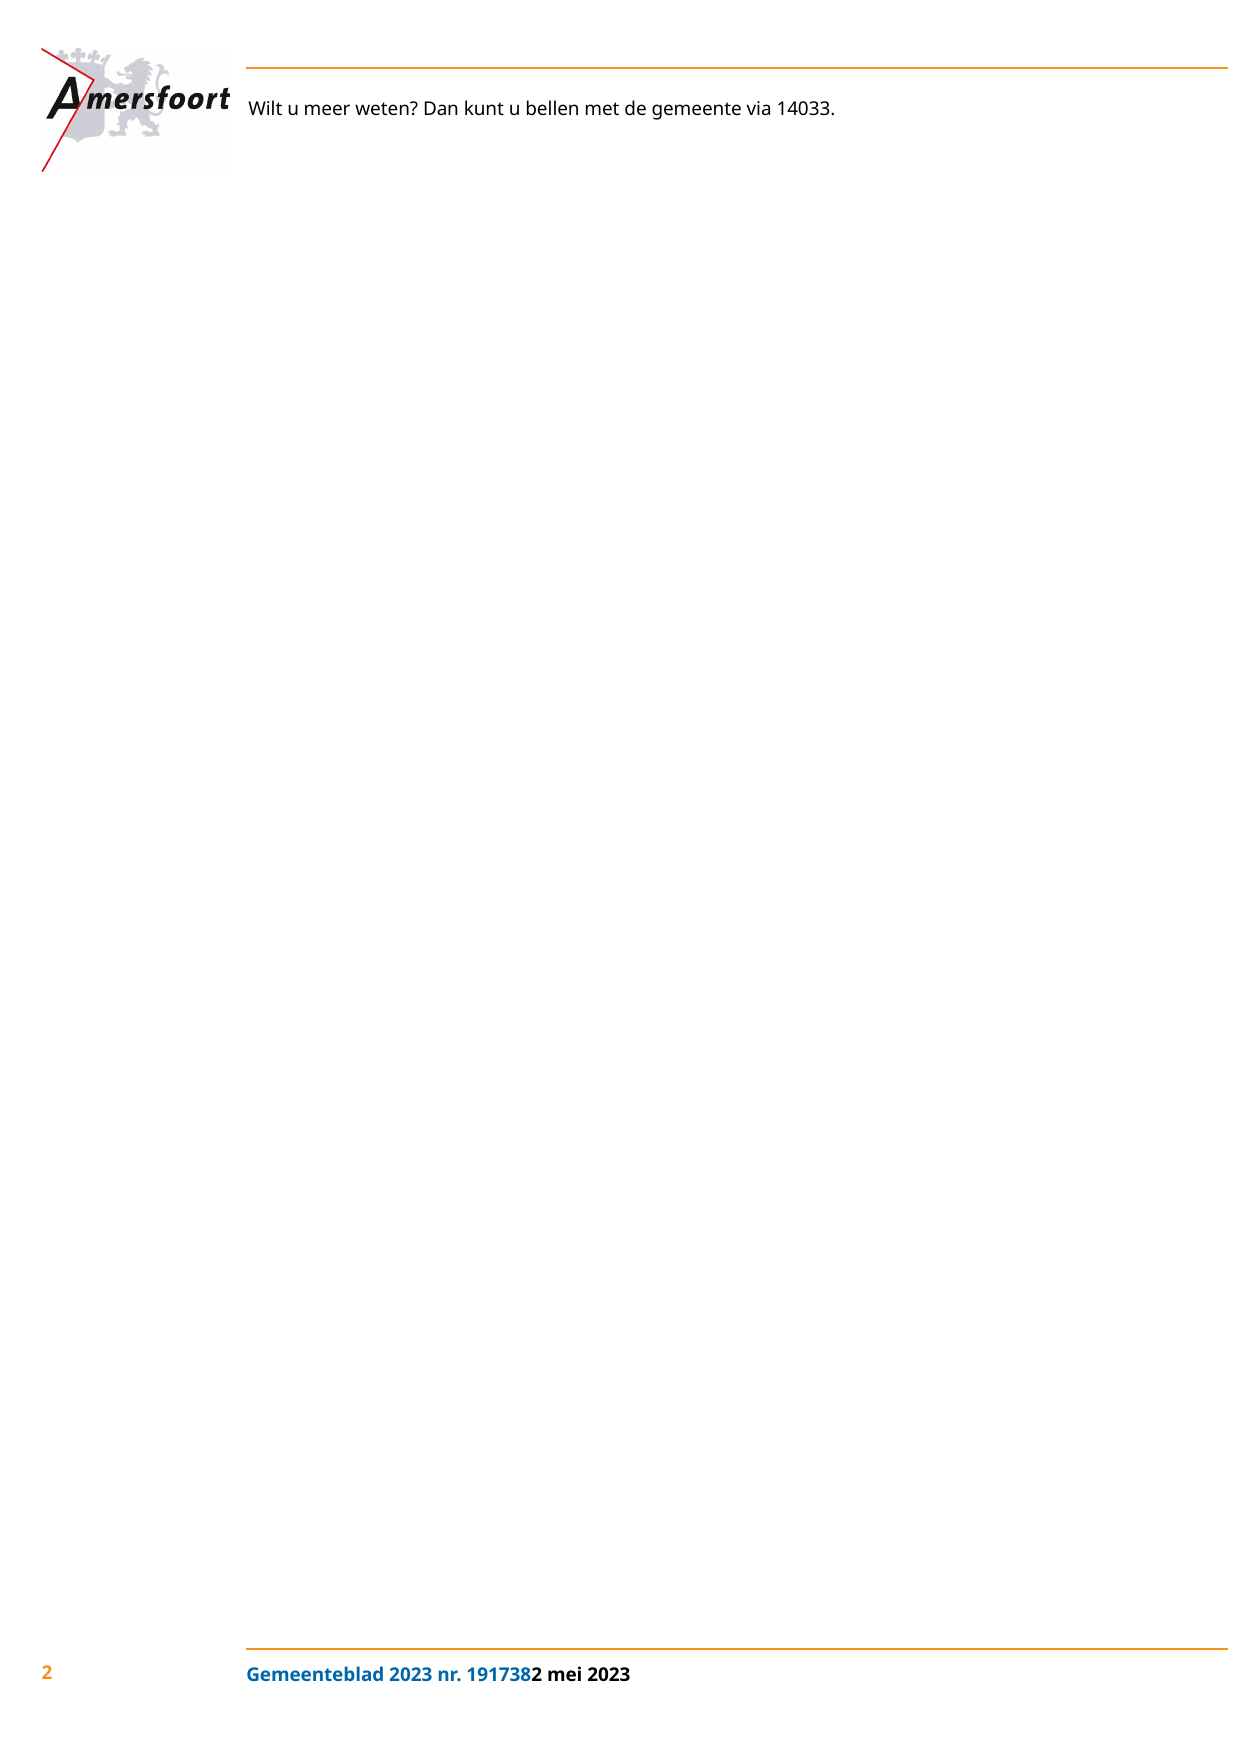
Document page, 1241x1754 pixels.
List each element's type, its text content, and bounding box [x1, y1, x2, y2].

picture [41, 47, 231, 172]
text Wilt u meer weten? Dan kunt u bellen met de gemeente via 14033. [248, 95, 1152, 121]
